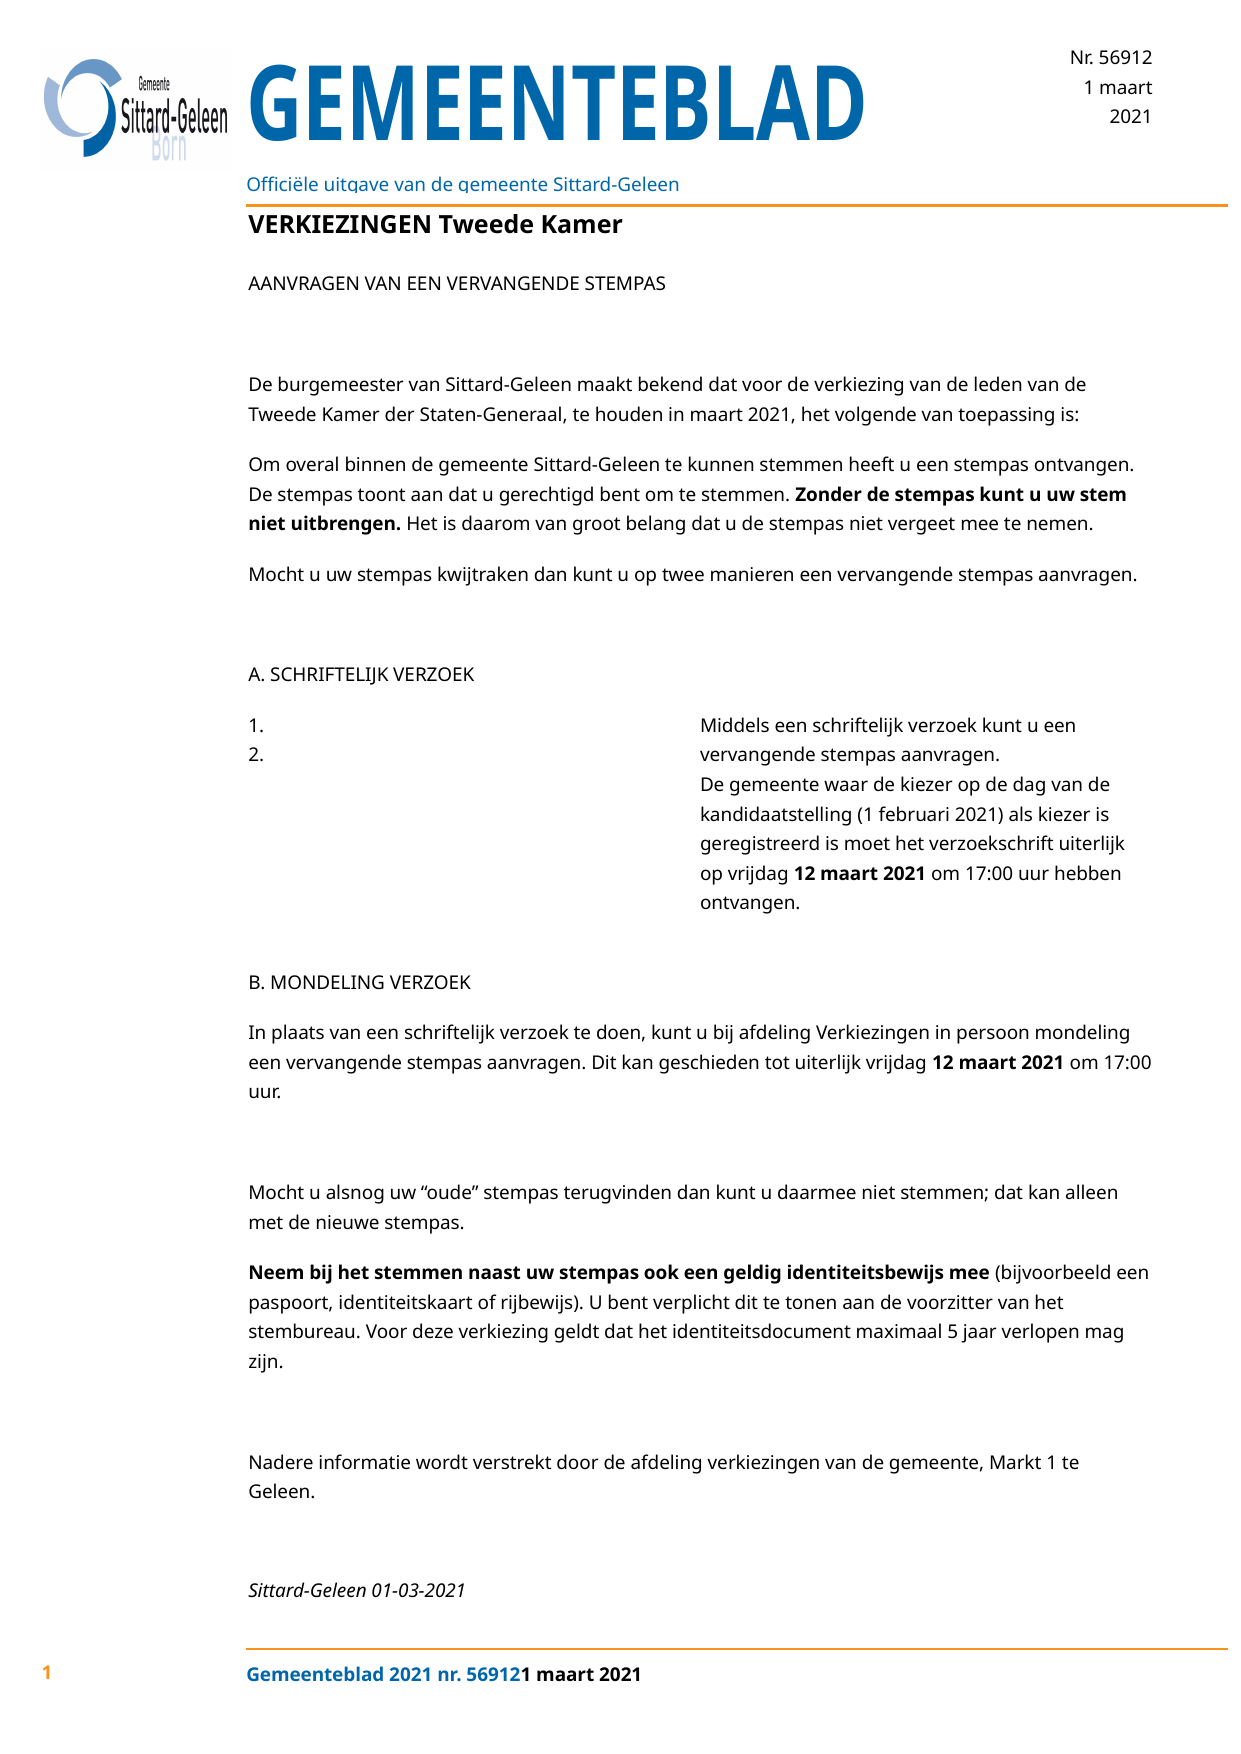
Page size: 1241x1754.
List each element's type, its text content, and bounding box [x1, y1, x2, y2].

table_header Middels een schriftelijk verzoek kunt u een vervangende stempas aanvragen. De gemeente waar de kiezer op de dag van de kandidaatstelling (1 februari 2021) als kiezer is geregistreerd is moet het verzoekschrift uiterlijk op vrijdag 12 maart 2021 om 17:00 uur hebben ontvangen. [700, 712, 1152, 915]
text AANVRAGEN VAN EEN VERVANGENDE STEMPAS [248, 270, 1152, 296]
text A. SCHRIFTELIJK VERZOEK [248, 662, 1152, 687]
text VERKIEZINGEN Tweede Kamer [248, 207, 1152, 241]
text De burgemeester van Sittard-Geleen maakt bekend dat voor de verkiezing van de leden van de Tweede Kamer der Staten-Generaal, te houden in maart 2021, het volgende van toepassing is: [248, 371, 1152, 426]
text Sittard-Geleen 01-03-2021 [248, 1577, 1152, 1602]
text Mocht u alsnog uw “oude” stempas terugvinden dan kunt u daarmee niet stemmen; dat kan alleen met de nieuwe stempas. [248, 1179, 1152, 1235]
picture [41, 47, 231, 172]
text In plaats van een schriftelijk verzoek te doen, kunt u bij afdeling Verkiezingen in persoon mondeling een vervangende stempas aanvragen. Dit kan geschieden tot uiterlijk vrijdag 12 maart 2021 om 17:00 uur. [248, 1019, 1152, 1104]
text Mocht u uw stempas kwijtraken dan kunt u op twee manieren een vervangende stempas aanvragen. [248, 561, 1152, 586]
text B. MONDELING VERZOEK [248, 969, 1152, 995]
text Neem bij het stemmen naast uw stempas ook een geldig identiteitsbewijs mee (bijvoorbeeld een paspoort, identiteitskaart of rijbewijs). U bent verplicht dit te tonen aan de voorzitter van het stembureau. Voor deze verkiezing geldt dat het identiteitsdocument maximaal 5 jaar verlopen mag zijn. [248, 1259, 1152, 1374]
table_header 1. 2. [248, 712, 700, 915]
text Nadere informatie wordt verstrekt door de afdeling verkiezingen van de gemeente, Markt 1 te Geleen. [248, 1449, 1152, 1504]
text Om overal binnen de gemeente Sittard-Geleen te kunnen stemmen heeft u een stempas ontvangen. De stempas toont aan dat u gerechtigd bent om te stemmen. Zonder de stempas kunt u uw stem niet uitbrengen. Het is daarom van groot belang dat u de stempas niet vergeet mee te nemen. [248, 451, 1152, 536]
